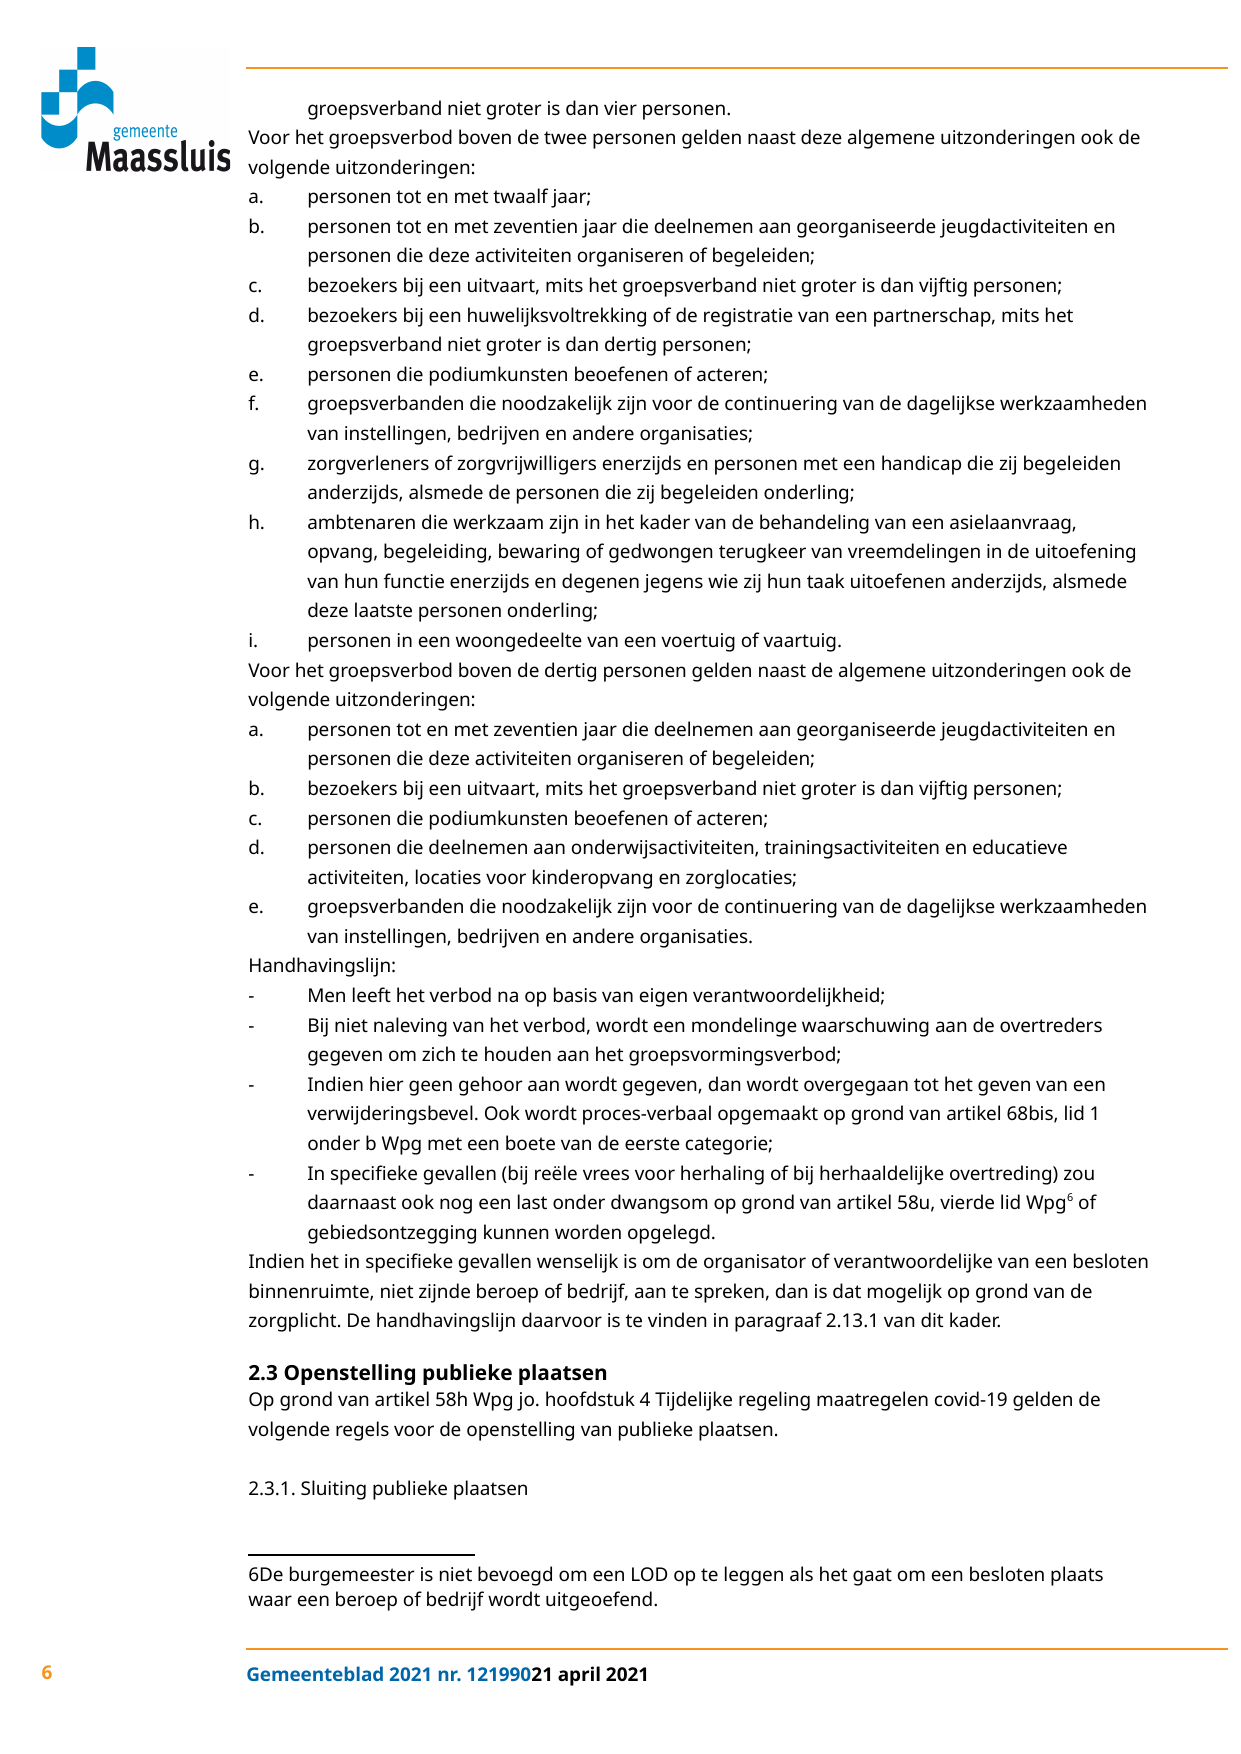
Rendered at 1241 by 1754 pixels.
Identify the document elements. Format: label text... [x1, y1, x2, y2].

list personen tot en met zeventien jaar die deelnemen aan georganiseerde jeugdactiviteiten en personen die deze activiteiten organiseren of begeleiden; [248, 716, 1152, 771]
text 2.3.1. Sluiting publieke plaatsen [248, 1475, 1152, 1501]
list personen die podiumkunsten beoefenen of acteren; [248, 805, 1152, 831]
text Handhavingslijn: [248, 953, 1152, 978]
list ambtenaren die werkzaam zijn in het kader van de behandeling van een asielaanvraag, opvang, begeleiding, bewaring of gedwongen terugkeer van vreemdelingen in de uitoefening van hun functie enerzijds en degenen jegens wie zij hun taak uitoefenen anderzijds, alsmede deze laatste personen onderling; [248, 509, 1152, 623]
list bezoekers bij een uitvaart, mits het groepsverband niet groter is dan vijftig personen; [248, 272, 1152, 298]
list zorgverleners of zorgvrijwilligers enerzijds en personen met een handicap die zij begeleiden anderzijds, alsmede de personen die zij begeleiden onderling; [248, 450, 1152, 505]
list bezoekers bij een uitvaart, mits het groepsverband niet groter is dan vijftig personen; [248, 775, 1152, 801]
list personen tot en met zeventien jaar die deelnemen aan georganiseerde jeugdactiviteiten en personen die deze activiteiten organiseren of begeleiden; [248, 213, 1152, 268]
list Bij niet naleving van het verbod, wordt een mondelinge waarschuwing aan de overtreders gegeven om zich te houden aan het groepsvormingsverbod; [248, 1012, 1152, 1067]
list personen in een woongedeelte van een voertuig of vaartuig. [248, 627, 1152, 653]
text 2.3 Openstelling publieke plaatsen [248, 1358, 1152, 1387]
list personen die deelnemen aan onderwijsactiviteiten, trainingsactiviteiten en educatieve activiteiten, locaties voor kinderopvang en zorglocaties; [248, 834, 1152, 890]
list groepsverbanden die noodzakelijk zijn voor de continuering van de dagelijkse werkzaamheden van instellingen, bedrijven en andere organisaties. [248, 893, 1152, 949]
list personen die podiumkunsten beoefenen of acteren; [248, 361, 1152, 387]
picture [41, 47, 231, 172]
picture [41, 47, 77, 92]
text Op grond van artikel 58h Wpg jo. hoofdstuk 4 Tijdelijke regeling maatregelen covid-19 gelden de volgende regels voor de openstelling van publieke plaatsen. [248, 1387, 1152, 1442]
list groepsverbanden die noodzakelijk zijn voor de continuering van de dagelijkse werkzaamheden van instellingen, bedrijven en andere organisaties; [248, 391, 1152, 446]
list Indien hier geen gehoor aan wordt gegeven, dan wordt overgegaan tot het geven van een verwijderingsbevel. Ook wordt proces-verbaal opgemaakt op grond van artikel 68bis, lid 1 onder b Wpg met een boete van de eerste categorie; [248, 1071, 1152, 1156]
text Voor het groepsverbod boven de twee personen gelden naast deze algemene uitzonderingen ook de volgende uitzonderingen: [248, 124, 1152, 180]
text Voor het groepsverbod boven de dertig personen gelden naast de algemene uitzonderingen ook de volgende uitzonderingen: [248, 657, 1152, 712]
list bezoekers bij een huwelijksvoltrekking of de registratie van een partnerschap, mits het groepsverband niet groter is dan dertig personen; [248, 302, 1152, 357]
list personen tot en met twaalf jaar; [248, 183, 1152, 209]
list De burgemeester is niet bevoegd om een LOD op te leggen als het gaat om een besloten plaats waar een beroep of bedrijf wordt uitgeoefend. [248, 1561, 1152, 1612]
text Indien het in specifieke gevallen wenselijk is om de organisator of verantwoordelijke van een besloten binnenruimte, niet zijnde beroep of bedrijf, aan te spreken, dan is dat mogelijk op grond van de zorgplicht. De handhavingslijn daarvoor is te vinden in paragraaf 2.13.1 van dit kader. [248, 1248, 1152, 1333]
list groepsverband niet groter is dan vier personen. [248, 95, 1152, 121]
list Men leeft het verbod na op basis van eigen verantwoordelijkheid; [248, 982, 1152, 1008]
list In specifieke gevallen (bij reële vrees voor herhaling of bij herhaaldelijke overtreding) zou daarnaast ook nog een last onder dwangsom op grond van artikel 58u, vierde lid Wpg of gebiedsontzegging kunnen worden opgelegd. [248, 1160, 1152, 1245]
